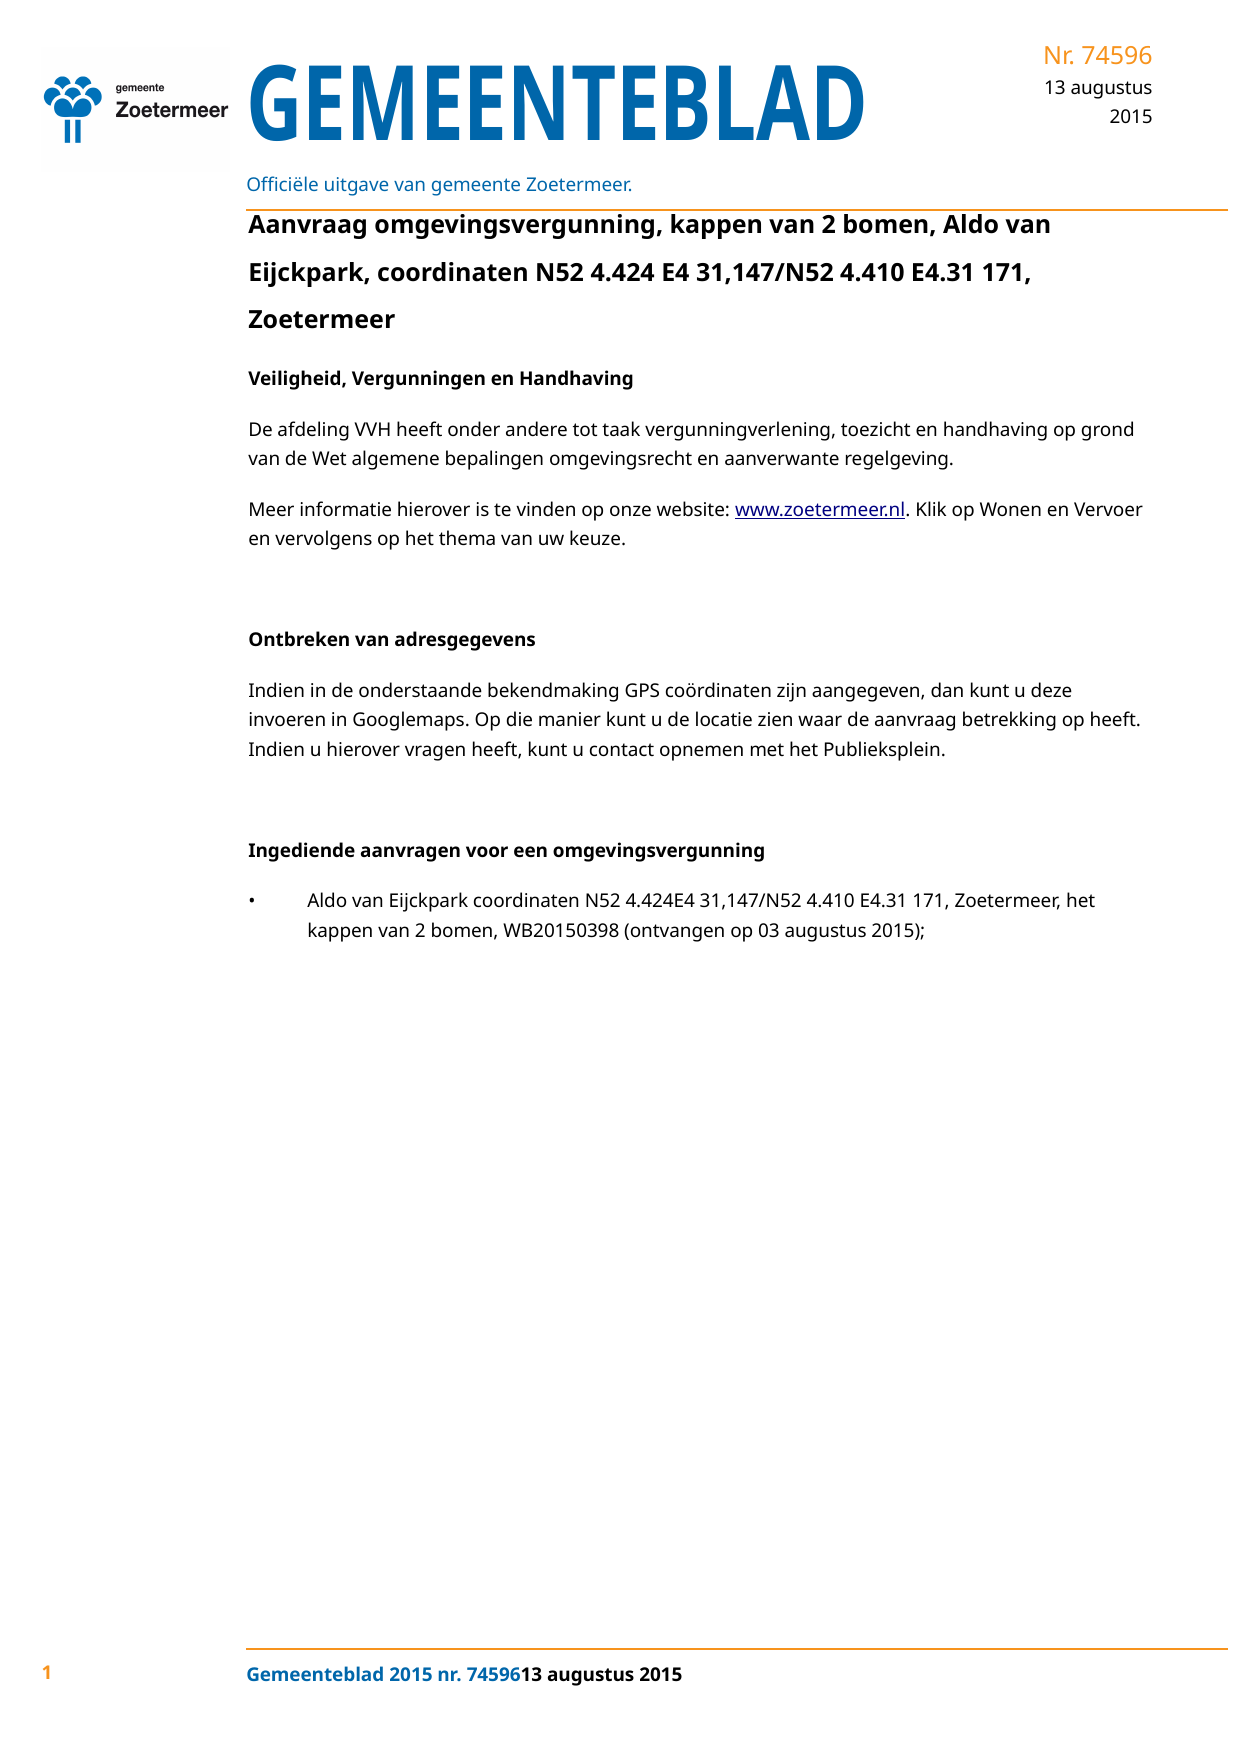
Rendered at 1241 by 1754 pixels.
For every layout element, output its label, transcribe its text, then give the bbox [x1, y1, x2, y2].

text Ingediende aanvragen voor een omgevingsvergunning [248, 837, 1152, 862]
text Indien in de onderstaande bekendmaking GPS coördinaten zijn aangegeven, dan kunt u deze invoeren in Googlemaps. Op die manier kunt u de locatie zien waar de aanvraag betrekking op heeft. Indien u hierover vragen heeft, kunt u contact opnemen met het Publieksplein. [248, 677, 1152, 762]
text Veiligheid, Vergunningen en Handhaving [248, 366, 1152, 391]
text Ontbreken van adresgegevens [248, 626, 1152, 652]
text De afdeling VVH heeft onder andere tot taak vergunningverlening, toezicht en handhaving op grond van de Wet algemene bepalingen omgevingsrecht en aanverwante regelgeving. [248, 416, 1152, 471]
text Meer informatie hierover is te vinden op onze website: www.zoetermeer.nl. Klik op Wonen en Vervoer en vervolgens op het thema van uw keuze. [248, 496, 1152, 551]
text Aanvraag omgevingsvergunning, kappen van 2 bomen, Aldo van Eijckpark, coordinaten N52 4.424 E4 31,147/N52 4.410 E4.31 171, Zoetermeer [248, 211, 1152, 336]
picture [41, 47, 231, 172]
list Aldo van Eijckpark coordinaten N52 4.424E4 31,147/N52 4.410 E4.31 171, Zoetermeer, het kappen van 2 bomen, WB20150398 (ontvangen op 03 augustus 2015); [248, 887, 1152, 942]
